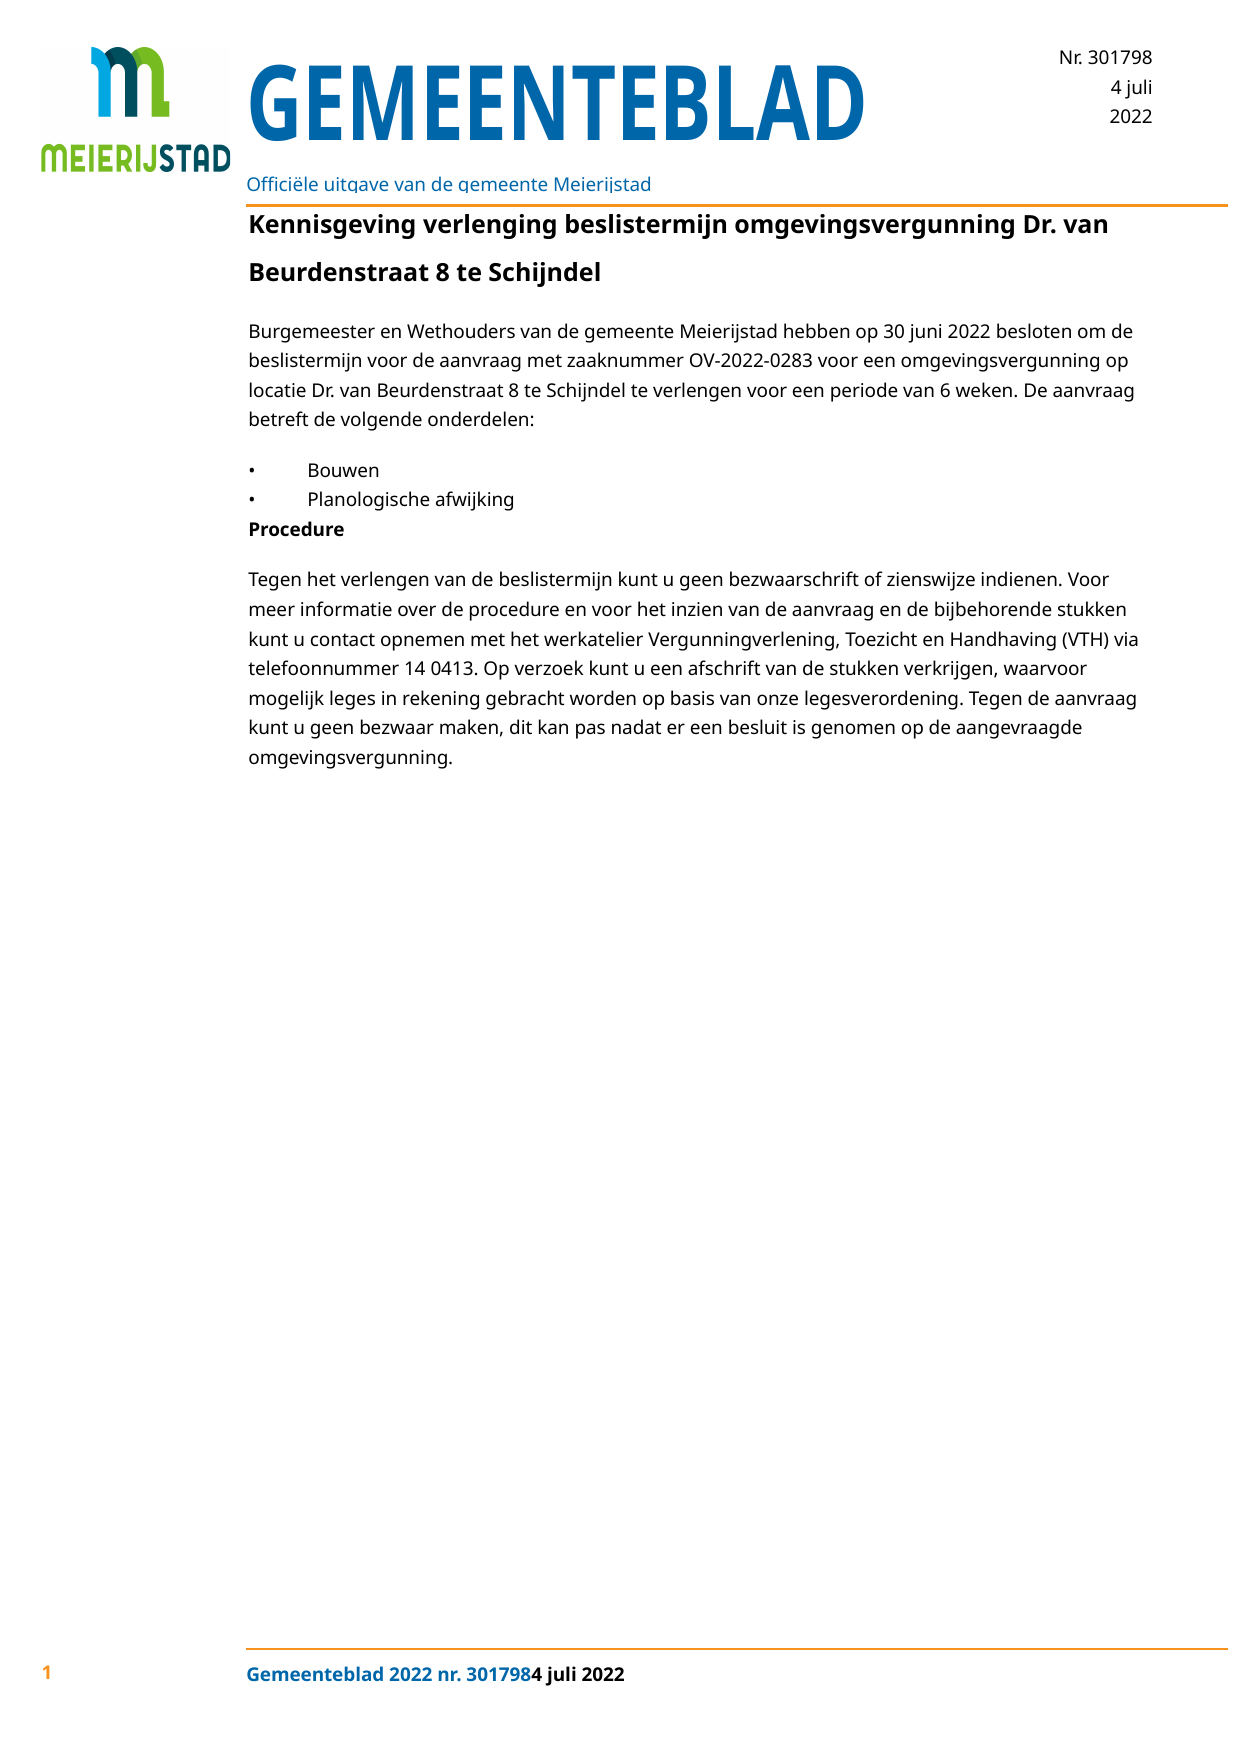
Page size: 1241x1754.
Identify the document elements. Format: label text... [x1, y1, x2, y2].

list Planologische afwijking [248, 487, 1152, 512]
text Tegen het verlengen van de beslistermijn kunt u geen bezwaarschrift of zienswijze indienen. Voor meer informatie over de procedure en voor het inzien van de aanvraag en de bijbehorende stukken kunt u contact opnemen met het werkatelier Vergunningverlening, Toezicht en Handhaving (VTH) via telefoonnummer 14 0413. Op verzoek kunt u een afschrift van de stukken verkrijgen, waarvoor mogelijk leges in rekening gebracht worden op basis van onze legesverordening. Tegen de aanvraag kunt u geen bezwaar maken, dit kan pas nadat er een besluit is genomen op de aangevraagde omgevingsvergunning. [248, 567, 1152, 770]
list Bouwen [248, 457, 1152, 483]
text Procedure [248, 516, 1152, 542]
text Burgemeester en Wethouders van de gemeente Meierijstad hebben op 30 juni 2022 besloten om de beslistermijn voor de aanvraag met zaaknummer OV-2022-0283 voor een omgevingsvergunning op locatie Dr. van Beurdenstraat 8 te Schijndel te verlengen voor een periode van 6 weken. De aanvraag betreft de volgende onderdelen: [248, 318, 1152, 432]
picture [41, 47, 231, 172]
text Kennisgeving verlenging beslistermijn omgevingsvergunning Dr. van Beurdenstraat 8 te Schijndel [248, 207, 1152, 288]
